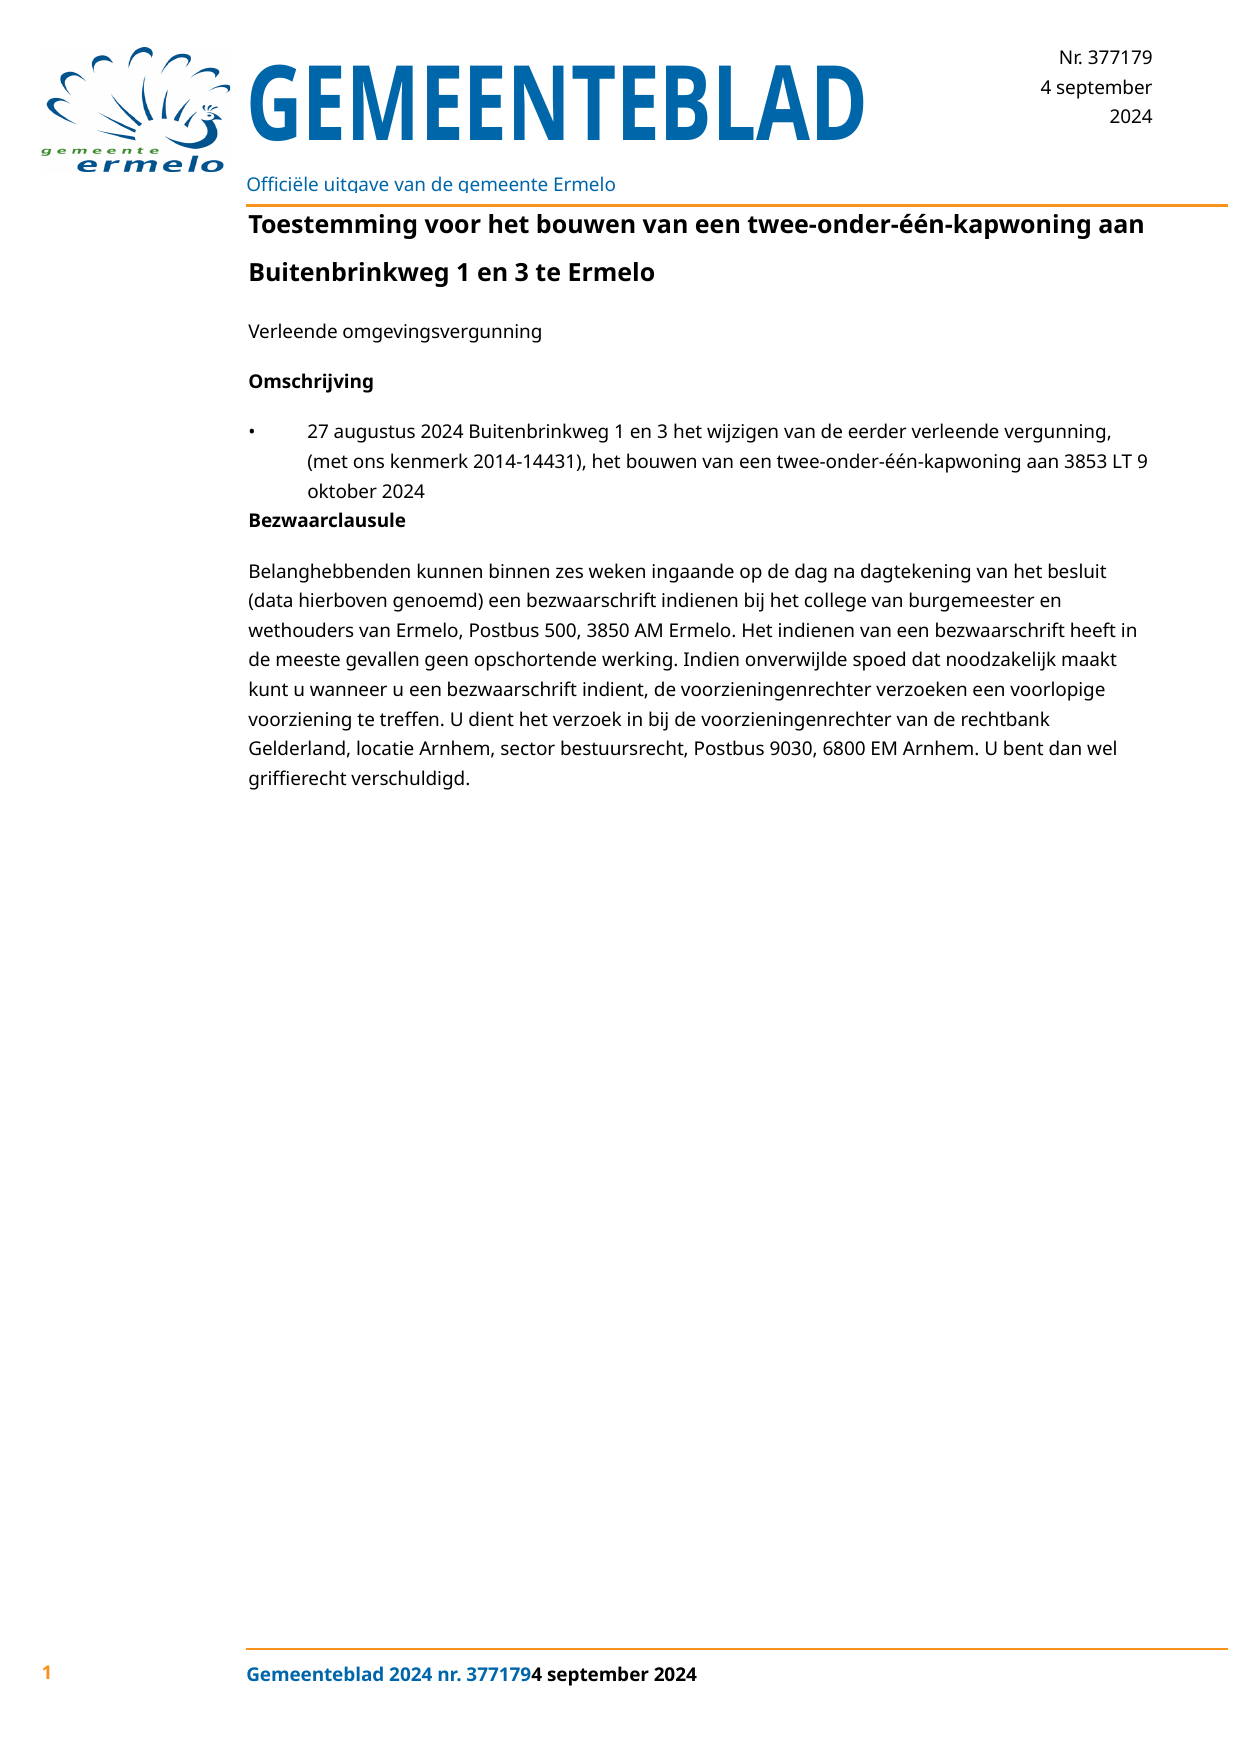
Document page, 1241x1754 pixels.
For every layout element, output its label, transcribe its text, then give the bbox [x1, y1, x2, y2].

text Bezwaarclausule [248, 507, 1152, 533]
text Toestemming voor het bouwen van een twee-onder-één-kapwoning aan Buitenbrinkweg 1 en 3 te Ermelo [248, 207, 1152, 288]
text Omschrijving [248, 368, 1152, 394]
text Verleende omgevingsvergunning [248, 318, 1152, 344]
list 27 augustus 2024 Buitenbrinkweg 1 en 3 het wijzigen van de eerder verleende vergunning, (met ons kenmerk 2014-14431), het bouwen van een twee-onder-één-kapwoning aan 3853 LT 9 oktober 2024 [248, 419, 1152, 504]
text Belanghebbenden kunnen binnen zes weken ingaande op de dag na dagtekening van het besluit (data hierboven genoemd) een bezwaarschrift indienen bij het college van burgemeester en wethouders van Ermelo, Postbus 500, 3850 AM Ermelo. Het indienen van een bezwaarschrift heeft in de meeste gevallen geen opschortende werking. Indien onverwijlde spoed dat noodzakelijk maakt kunt u wanneer u een bezwaarschrift indient, de voorzieningenrechter verzoeken een voorlopige voorziening te treffen. U dient het verzoek in bij de voorzieningenrechter van de rechtbank Gelderland, locatie Arnhem, sector bestuursrecht, Postbus 9030, 6800 EM Arnhem. U bent dan wel griffierecht verschuldigd. [248, 558, 1152, 791]
picture [41, 47, 231, 172]
